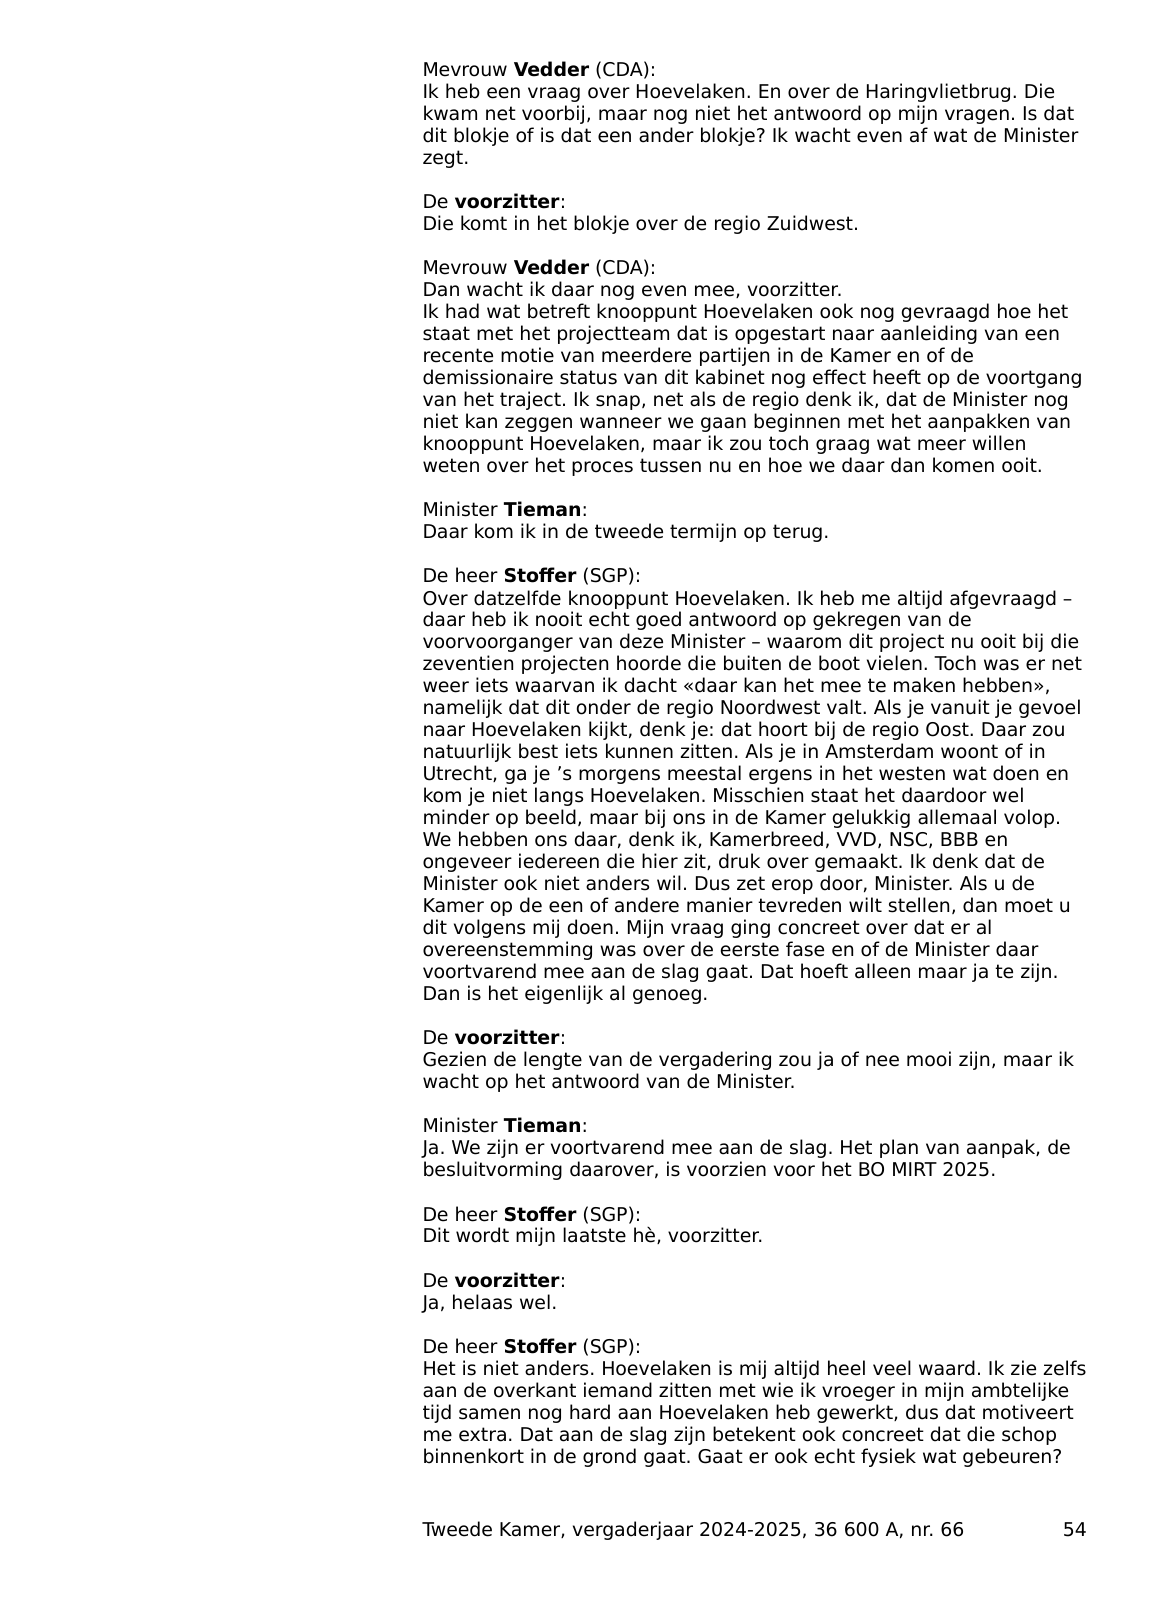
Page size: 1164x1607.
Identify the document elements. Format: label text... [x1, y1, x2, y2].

text Gezien de lengte van de vergadering zou ja of nee mooi zijn, maar ik wacht op het antwoord van de Minister. [422, 1049, 1087, 1093]
text De voorzitter: [422, 1027, 1087, 1049]
text Ja, helaas wel. [422, 1292, 1087, 1313]
text Dan wacht ik daar nog even mee, voorzitter. [422, 279, 1087, 301]
text De heer Stoffer (SGP): [422, 565, 1087, 587]
text Die komt in het blokje over de regio Zuidwest. [422, 213, 1087, 235]
text Daar kom ik in de tweede termijn op terug. [422, 521, 1087, 543]
text Het is niet anders. Hoevelaken is mij altijd heel veel waard. Ik zie zelfs aan de overkant iemand zitten met wie ik vroeger in mijn ambtelijke tijd samen nog hard aan Hoevelaken heb gewerkt, dus dat motiveert me extra. Dat aan de slag zijn betekent ook concreet dat die schop binnenkort in de grond gaat. Gaat er ook echt fysiek wat gebeuren? [422, 1358, 1087, 1468]
text De voorzitter: [422, 1269, 1087, 1292]
text Ik had wat betreft knooppunt Hoevelaken ook nog gevraagd hoe het staat met het projectteam dat is opgestart naar aanleiding van een recente motie van meerdere partijen in de Kamer en of de demissionaire status van dit kabinet nog effect heeft op de voortgang van het traject. Ik snap, net als de regio denk ik, dat de Minister nog niet kan zeggen wanneer we gaan beginnen met het aanpakken van knooppunt Hoevelaken, maar ik zou toch graag wat meer willen weten over het proces tussen nu en hoe we daar dan komen ooit. [422, 301, 1087, 477]
text De heer Stoffer (SGP): [422, 1336, 1087, 1358]
text Minister Tieman: [422, 499, 1087, 521]
text De voorzitter: [422, 191, 1087, 213]
text Ik heb een vraag over Hoevelaken. En over de Haringvlietbrug. Die kwam net voorbij, maar nog niet het antwoord op mijn vragen. Is dat dit blokje of is dat een ander blokje? Ik wacht even af wat de Minister zegt. [422, 81, 1087, 169]
text Over datzelfde knooppunt Hoevelaken. Ik heb me altijd afgevraagd – daar heb ik nooit echt goed antwoord op gekregen van de voorvoorganger van deze Minister – waarom dit project nu ooit bij die zeventien projecten hoorde die buiten de boot vielen. Toch was er net weer iets waarvan ik dacht «daar kan het mee te maken hebben», namelijk dat dit onder de regio Noordwest valt. Als je vanuit je gevoel naar Hoevelaken kijkt, denk je: dat hoort bij de regio Oost. Daar zou natuurlijk best iets kunnen zitten. Als je in Amsterdam woont of in Utrecht, ga je ’s morgens meestal ergens in het westen wat doen en kom je niet langs Hoevelaken. Misschien staat het daardoor wel minder op beeld, maar bij ons in de Kamer gelukkig allemaal volop. We hebben ons daar, denk ik, Kamerbreed, VVD, NSC, BBB en ongeveer iedereen die hier zit, druk over gemaakt. Ik denk dat de Minister ook niet anders wil. Dus zet erop door, Minister. Als u de Kamer op de een of andere manier tevreden wilt stellen, dan moet u dit volgens mij doen. Mijn vraag ging concreet over dat er al overeenstemming was over de eerste fase en of de Minister daar voortvarend mee aan de slag gaat. Dat hoeft alleen maar ja te zijn. Dan is het eigenlijk al genoeg. [422, 587, 1087, 1005]
text Dit wordt mijn laatste hè, voorzitter. [422, 1225, 1087, 1247]
text Ja. We zijn er voortvarend mee aan de slag. Het plan van aanpak, de besluitvorming daarover, is voorzien voor het BO MIRT 2025. [422, 1137, 1087, 1181]
text Mevrouw Vedder (CDA): [422, 59, 1087, 81]
text De heer Stoffer (SGP): [422, 1203, 1087, 1225]
text Mevrouw Vedder (CDA): [422, 257, 1087, 279]
text Minister Tieman: [422, 1115, 1087, 1137]
